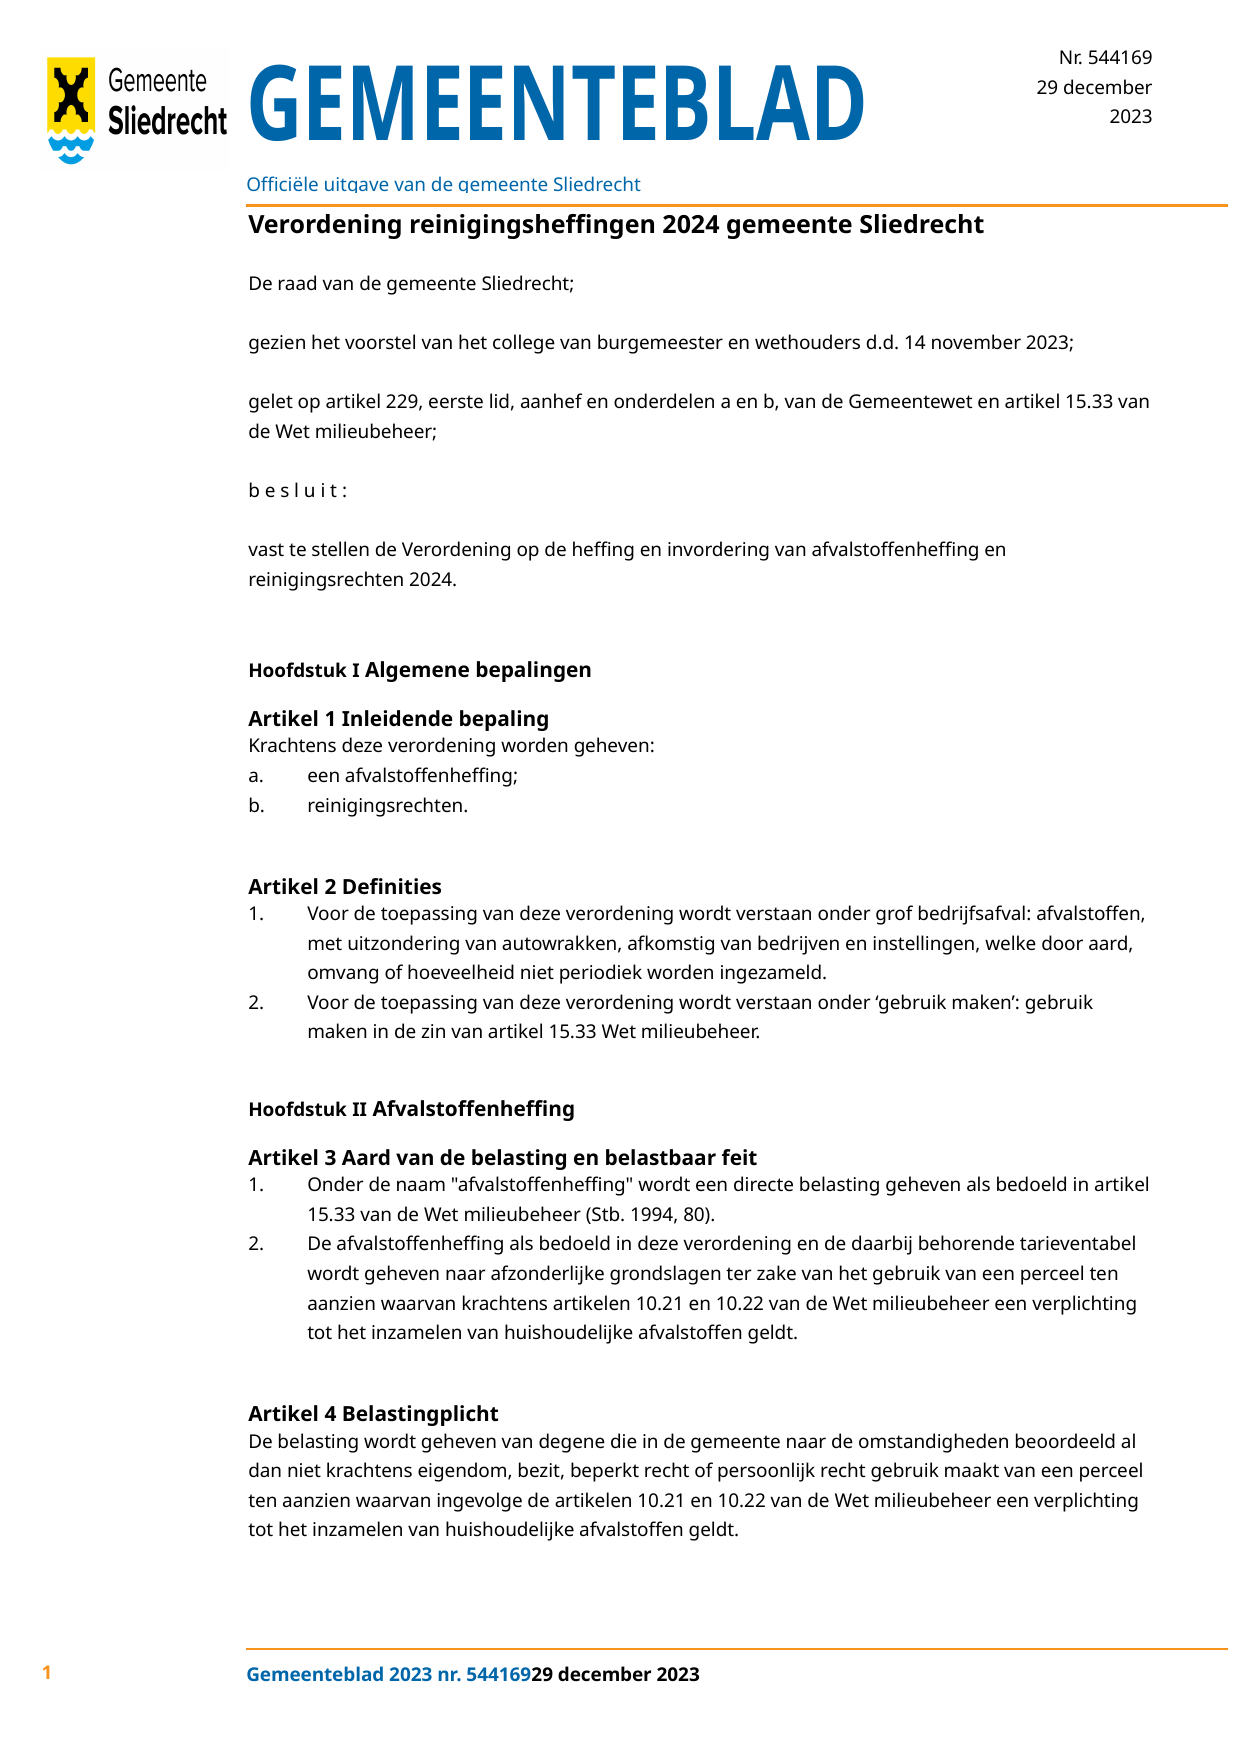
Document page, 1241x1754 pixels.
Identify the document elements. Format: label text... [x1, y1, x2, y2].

text Verordening reinigingsheffingen 2024 gemeente Sliedrecht [248, 207, 1152, 241]
text De belasting wordt geheven van degene die in de gemeente naar de omstandigheden beoordeeld al dan niet krachtens eigendom, bezit, beperkt recht of persoonlijk recht gebruik maakt van een perceel ten aanzien waarvan ingevolge de artikelen 10.21 en 10.22 van de Wet milieubeheer een verplichting tot het inzamelen van huishoudelijke afvalstoffen geldt. [248, 1428, 1152, 1542]
list reinigingsrechten. [248, 792, 1152, 817]
text b e s l u i t : [248, 477, 1152, 503]
picture [41, 47, 231, 172]
list Voor de toepassing van deze verordening wordt verstaan onder ‘gebruik maken’: gebruik maken in de zin van artikel 15.33 Wet milieubeheer. [248, 989, 1152, 1044]
text De raad van de gemeente Sliedrecht; [248, 270, 1152, 296]
text gezien het voorstel van het college van burgemeester en wethouders d.d. 14 november 2023; [248, 329, 1152, 355]
text Hoofdstuk II Afvalstoffenheffing [248, 1094, 1152, 1122]
text Artikel 2 Definities [248, 872, 1152, 900]
text Artikel 1 Inleidende bepaling [248, 704, 1152, 733]
list Voor de toepassing van deze verordening wordt verstaan onder grof bedrijfsafval: afvalstoffen, met uitzondering van autowrakken, afkomstig van bedrijven en instellingen, welke door aard, omvang of hoeveelheid niet periodiek worden ingezameld. [248, 900, 1152, 985]
text Krachtens deze verordening worden geheven: [248, 733, 1152, 758]
text Artikel 3 Aard van de belasting en belastbaar feit [248, 1143, 1152, 1171]
list een afvalstoffenheffing; [248, 762, 1152, 788]
text Hoofdstuk I Algemene bepalingen [248, 655, 1152, 683]
text gelet op artikel 229, eerste lid, aanhef en onderdelen a en b, van de Gemeentewet en artikel 15.33 van de Wet milieubeheer; [248, 389, 1152, 444]
text Artikel 4 Belastingplicht [248, 1399, 1152, 1428]
list De afvalstoffenheffing als bedoeld in deze verordening en de daarbij behorende tarieventabel wordt geheven naar afzonderlijke grondslagen ter zake van het gebruik van een perceel ten aanzien waarvan krachtens artikelen 10.21 en 10.22 van de Wet milieubeheer een verplichting tot het inzamelen van huishoudelijke afvalstoffen geldt. [248, 1231, 1152, 1345]
list Onder de naam "afvalstoffenheffing" wordt een directe belasting geheven als bedoeld in artikel 15.33 van de Wet milieubeheer (Stb. 1994, 80). [248, 1171, 1152, 1227]
text vast te stellen de Verordening op de heffing en invordering van afvalstoffenheffing en reinigingsrechten 2024. [248, 537, 1152, 592]
